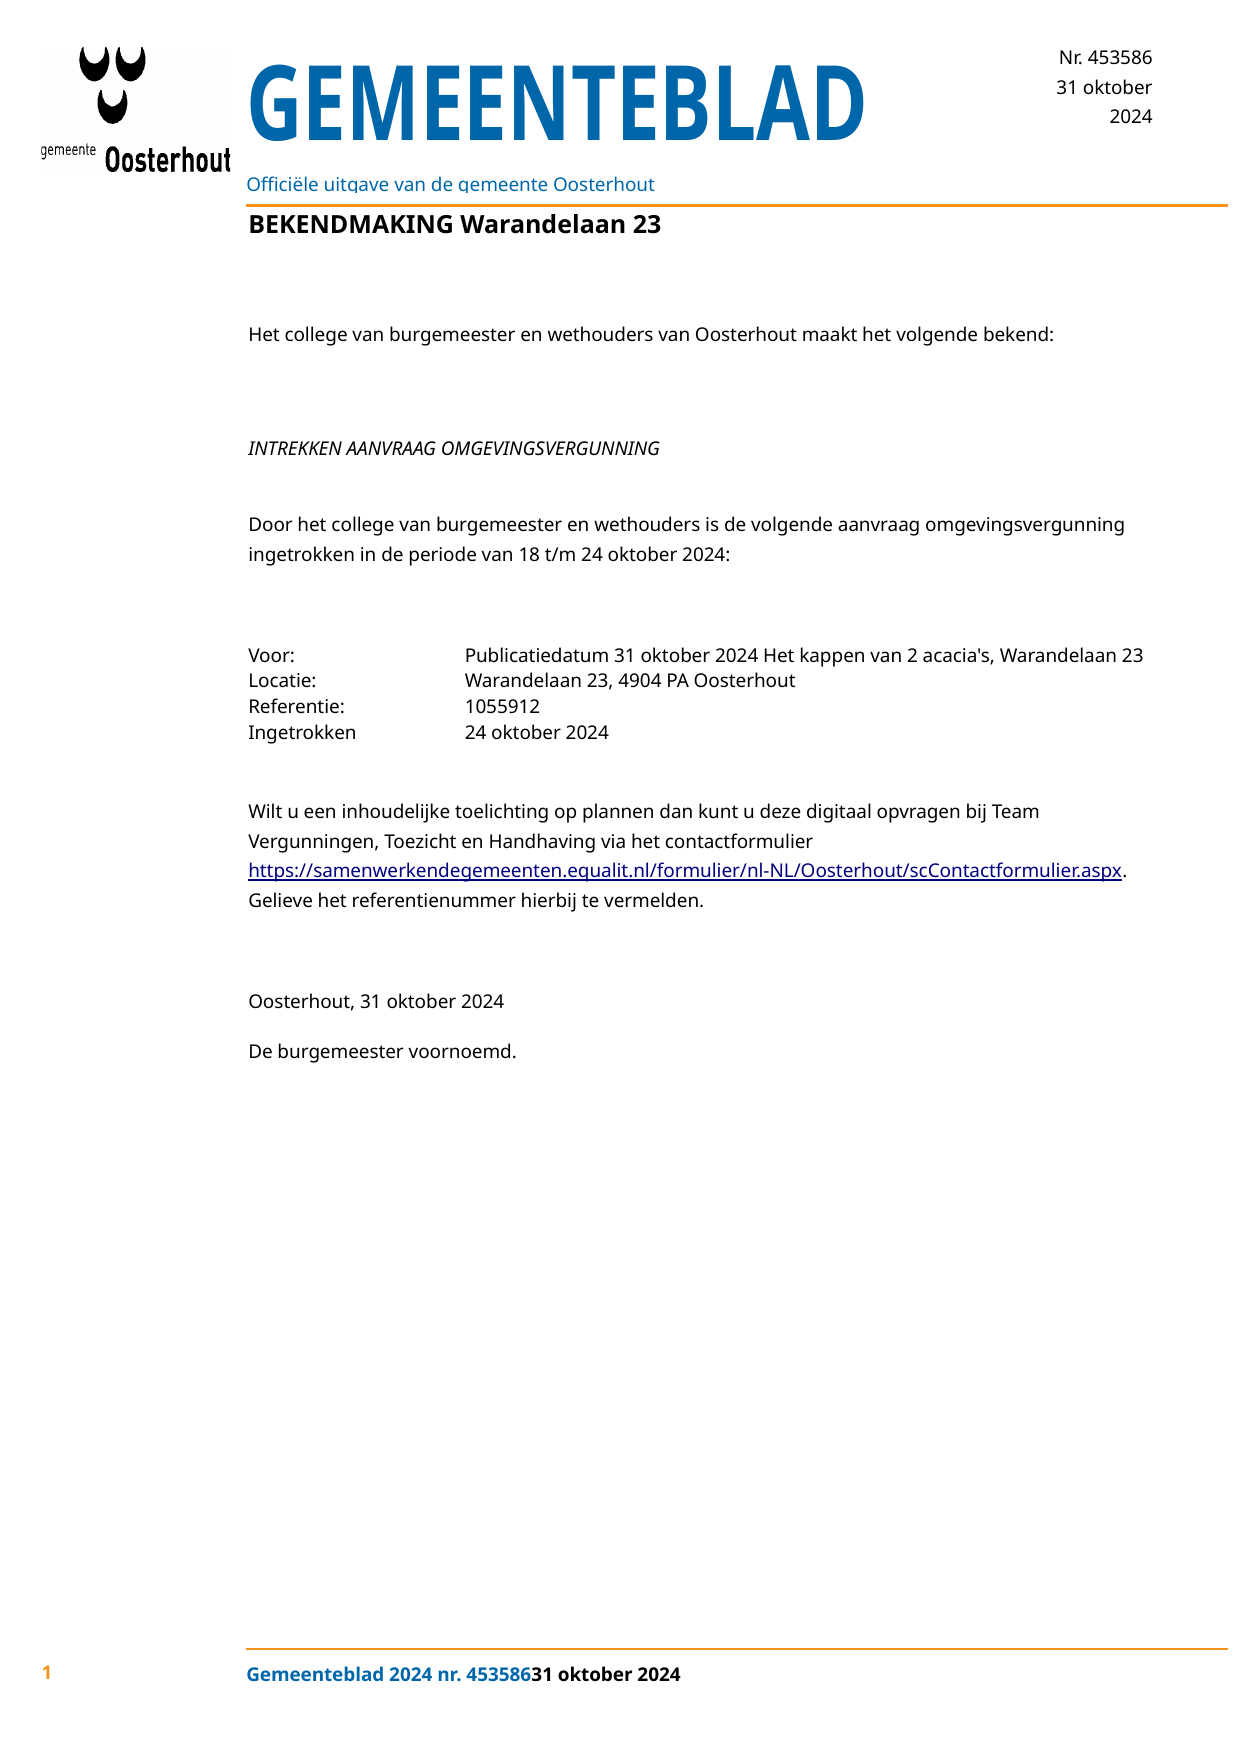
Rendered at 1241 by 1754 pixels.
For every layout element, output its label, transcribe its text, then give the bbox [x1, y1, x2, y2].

table_cell Locatie: [248, 668, 464, 693]
text Door het college van burgemeester en wethouders is de volgende aanvraag omgevingsvergunning ingetrokken in de periode van 18 t/m 24 oktober 2024: [248, 511, 1152, 567]
table_cell 24 oktober 2024 [465, 719, 1152, 745]
table_cell Warandelaan 23, 4904 PA Oosterhout [465, 668, 1152, 693]
table_header Voor: [248, 642, 464, 667]
picture [41, 47, 231, 172]
table_cell Ingetrokken [248, 719, 464, 745]
text Wilt u een inhoudelijke toelichting op plannen dan kunt u deze digitaal opvragen bij Team Vergunningen, Toezicht en Handhaving via het contactformulier https://samenwerkendegemeenten.equalit.nl/formulier/nl-NL/Oosterhout/scContactformulier.aspx. Gelieve het referentienummer hierbij te vermelden. [248, 798, 1152, 913]
text De burgemeester voornoemd. [248, 1038, 1152, 1064]
text INTREKKEN AANVRAAG OMGEVINGSVERGUNNING [248, 435, 1152, 461]
text Het college van burgemeester en wethouders van Oosterhout maakt het volgende bekend: [248, 321, 1152, 346]
table_cell 1055912 [465, 693, 1152, 719]
text Oosterhout, 31 oktober 2024 [248, 988, 1152, 1014]
text BEKENDMAKING Warandelaan 23 [248, 207, 1152, 241]
table_cell Referentie: [248, 693, 464, 719]
table_header Publicatiedatum 31 oktober 2024 Het kappen van 2 acacia's, Warandelaan 23 [465, 642, 1152, 667]
